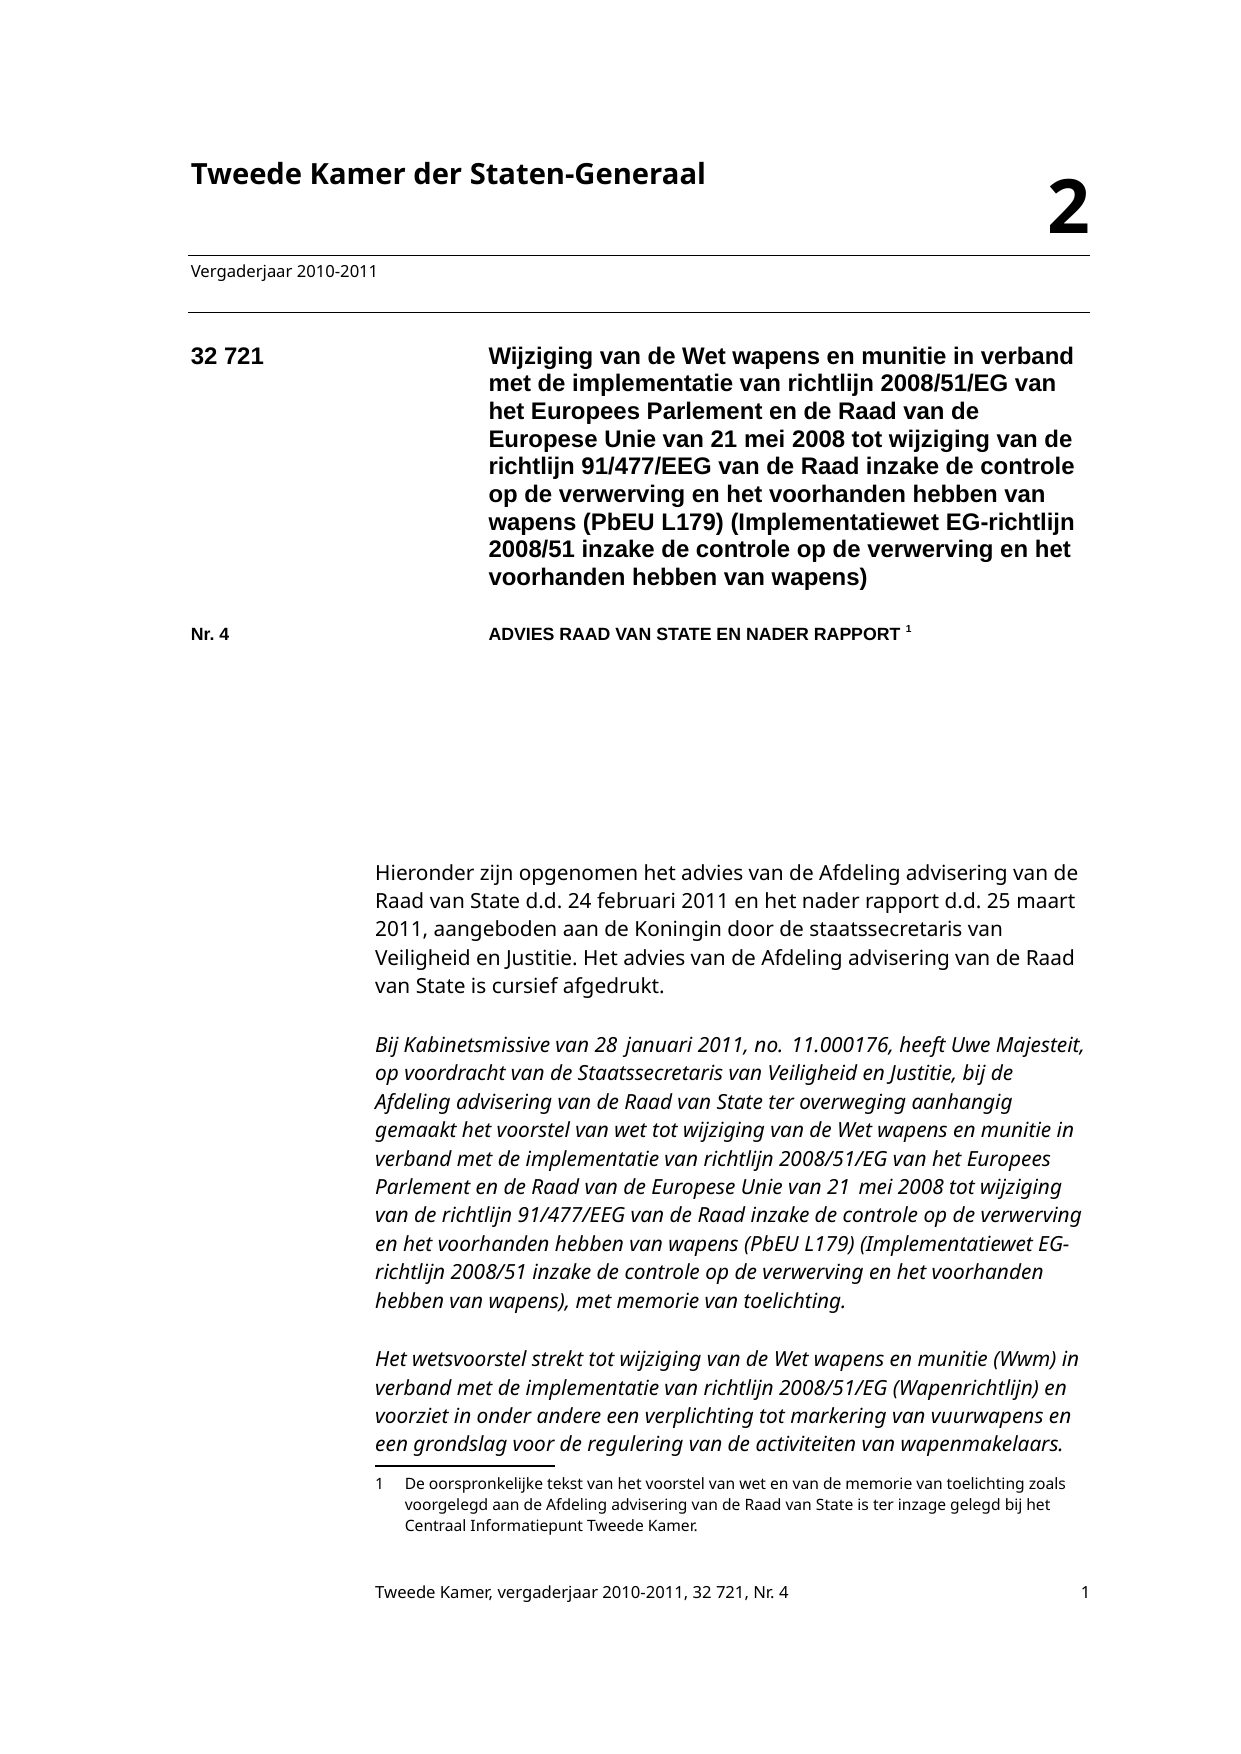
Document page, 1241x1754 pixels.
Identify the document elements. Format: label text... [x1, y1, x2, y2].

table_header 2 [910, 150, 1090, 255]
table_cell Nr. 4 [188, 620, 485, 739]
table_cell Wijziging van de Wet wapens en munitie in verband met de implementatie van richtlijn 2008/51/EG van het Europees Parlement en de Raad van de Europese Unie van 21 mei 2008 tot wijziging van de richtlijn 91/477/EEG van de Raad inzake de controle op de verwerving en het voorhanden hebben van wapens (PbEU L179) (Implementatiewet EG-richtlijn 2008/51 inzake de controle op de verwerving en het voorhanden hebben van wapens) [485, 339, 1090, 620]
table_header Tweede Kamer der Staten-Generaal [188, 150, 909, 255]
table_cell 32 721 [188, 339, 485, 620]
text Bij Kabinetsmissive van 28 januari 2011, no. 11.000176, heeft Uwe Majesteit, op voordracht van de Staatssecretaris van Veiligheid en Justitie, bij de Afdeling advisering van de Raad van State ter overweging aanhangig gemaakt het voorstel van wet tot wijziging van de Wet wapens en munitie in verband met de implementatie van richtlijn 2008/51/EG van het Europees Parlement en de Raad van de Europese Unie van 21 mei 2008 tot wijziging van de richtlijn 91/477/EEG van de Raad inzake de controle op de verwerving en het voorhanden hebben van wapens (PbEU L179) (Implementatiewet EG-richtlijn 2008/51 inzake de controle op de verwerving en het voorhanden hebben van wapens), met memorie van toelichting. [375, 1030, 1090, 1314]
table_cell [485, 313, 1090, 339]
table_cell [485, 256, 1090, 312]
table_cell Vergaderjaar 2010-2011 [188, 256, 485, 312]
table_cell ADVIES RAAD VAN STATE EN NADER RAPPORT [485, 620, 1090, 739]
table_cell [188, 313, 485, 339]
text Het wetsvoorstel strekt tot wijziging van de Wet wapens en munitie (Wwm) in verband met de implementatie van richtlijn 2008/51/EG (Wapenrichtlijn) en voorziet in onder andere een verplichting tot markering van vuurwapens en een grondslag voor de regulering van de activiteiten van wapenmakelaars. [375, 1344, 1090, 1458]
text Hieronder zijn opgenomen het advies van de Afdeling advisering van de Raad van State d.d. 24 februari 2011 en het nader rapport d.d. 25 maart 2011, aangeboden aan de Koningin door de staatssecretaris van Veiligheid en Justitie. Het advies van de Afdeling advisering van de Raad van State is cursief afgedrukt. [375, 858, 1090, 1000]
